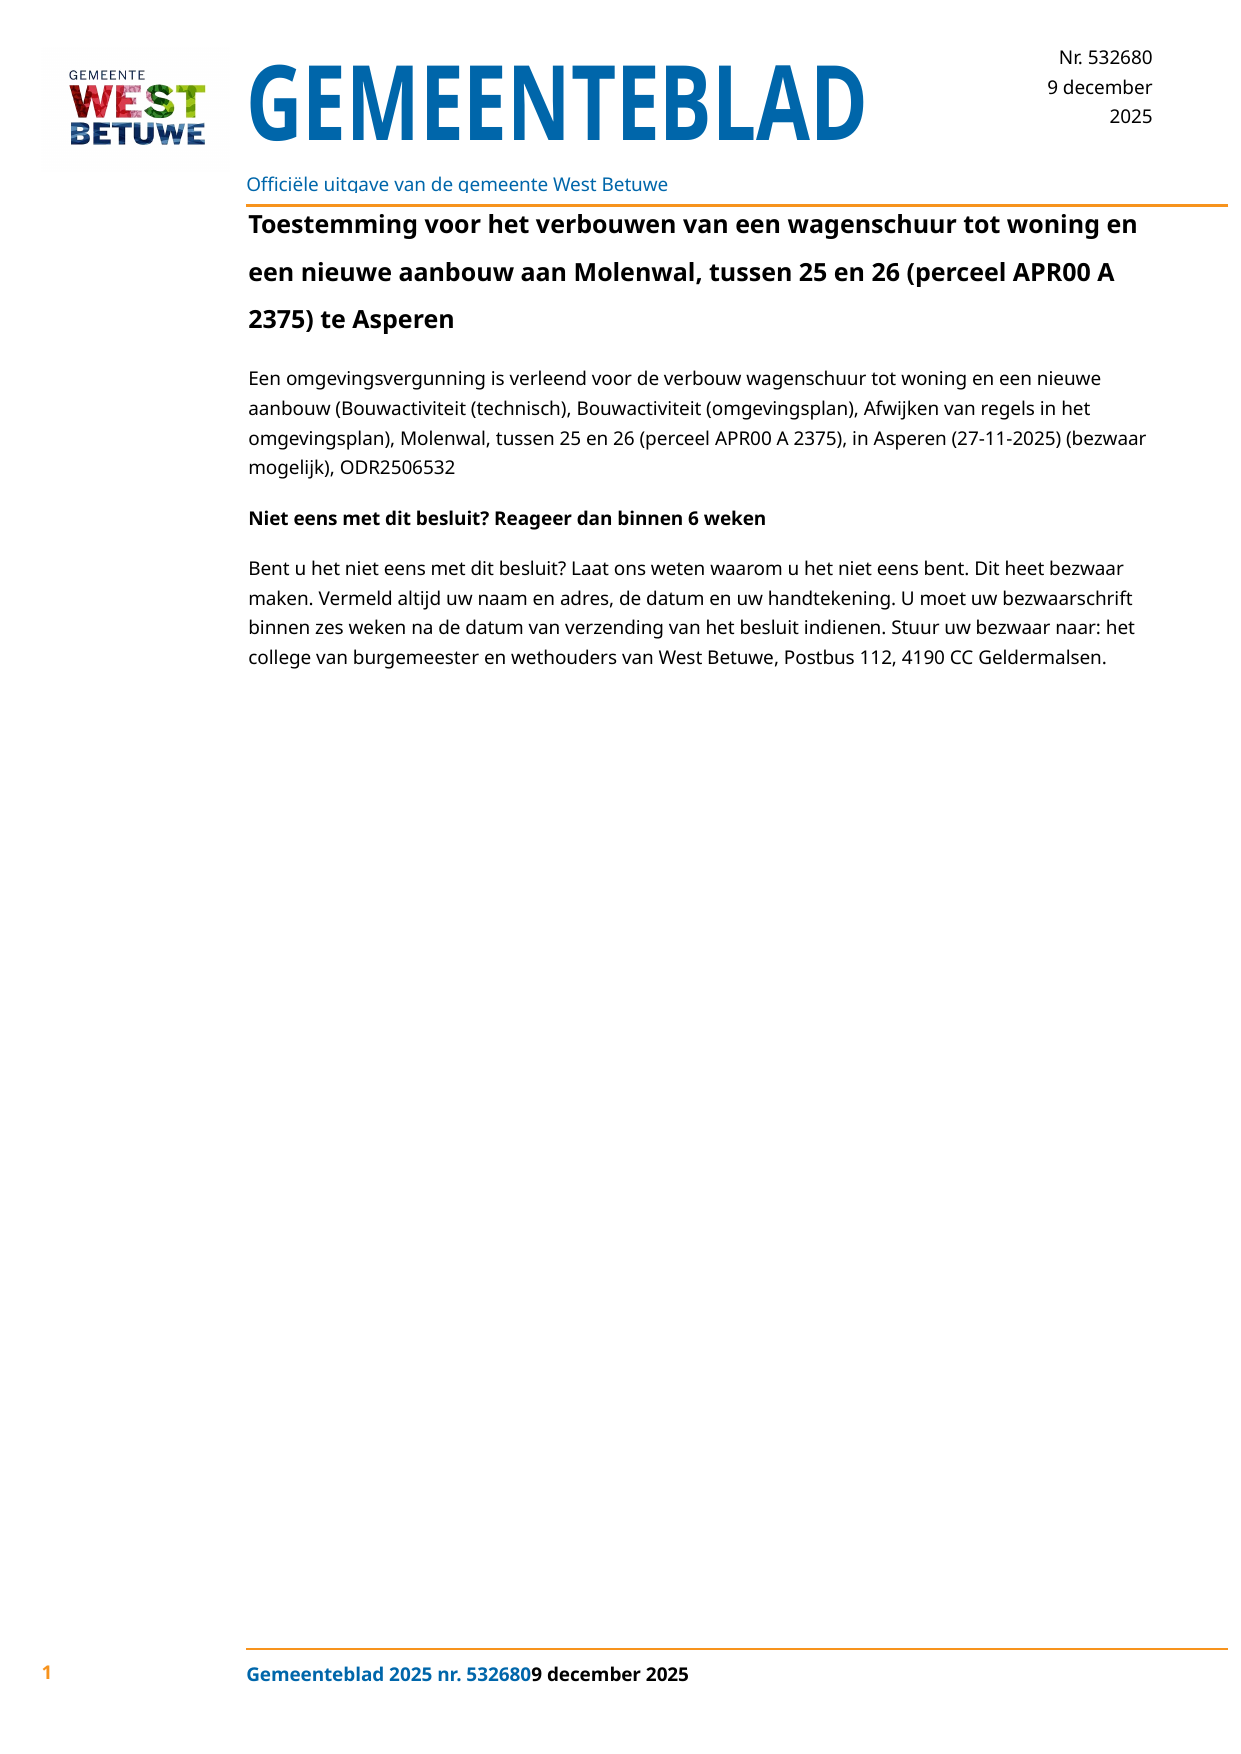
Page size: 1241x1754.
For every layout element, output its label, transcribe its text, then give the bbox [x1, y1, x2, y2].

text Een omgevingsvergunning is verleend voor de verbouw wagenschuur tot woning en een nieuwe aanbouw (Bouwactiviteit (technisch), Bouwactiviteit (omgevingsplan), Afwijken van regels in het omgevingsplan), Molenwal, tussen 25 en 26 (perceel APR00 A 2375), in Asperen (27-11-2025) (bezwaar mogelijk), ODR2506532 [248, 366, 1152, 480]
picture [41, 47, 231, 172]
text Bent u het niet eens met dit besluit? Laat ons weten waarom u het niet eens bent. Dit heet bezwaar maken. Vermeld altijd uw naam en adres, de datum en uw handtekening. U moet uw bezwaarschrift binnen zes weken na de datum van verzending van het besluit indienen. Stuur uw bezwaar naar: het college van burgemeester en wethouders van West Betuwe, Postbus 112, 4190 CC Geldermalsen. [248, 555, 1152, 669]
text Toestemming voor het verbouwen van een wagenschuur tot woning en een nieuwe aanbouw aan Molenwal, tussen 25 en 26 (perceel APR00 A 2375) te Asperen [248, 207, 1152, 336]
text Niet eens met dit besluit? Reageer dan binnen 6 weken [248, 505, 1152, 530]
